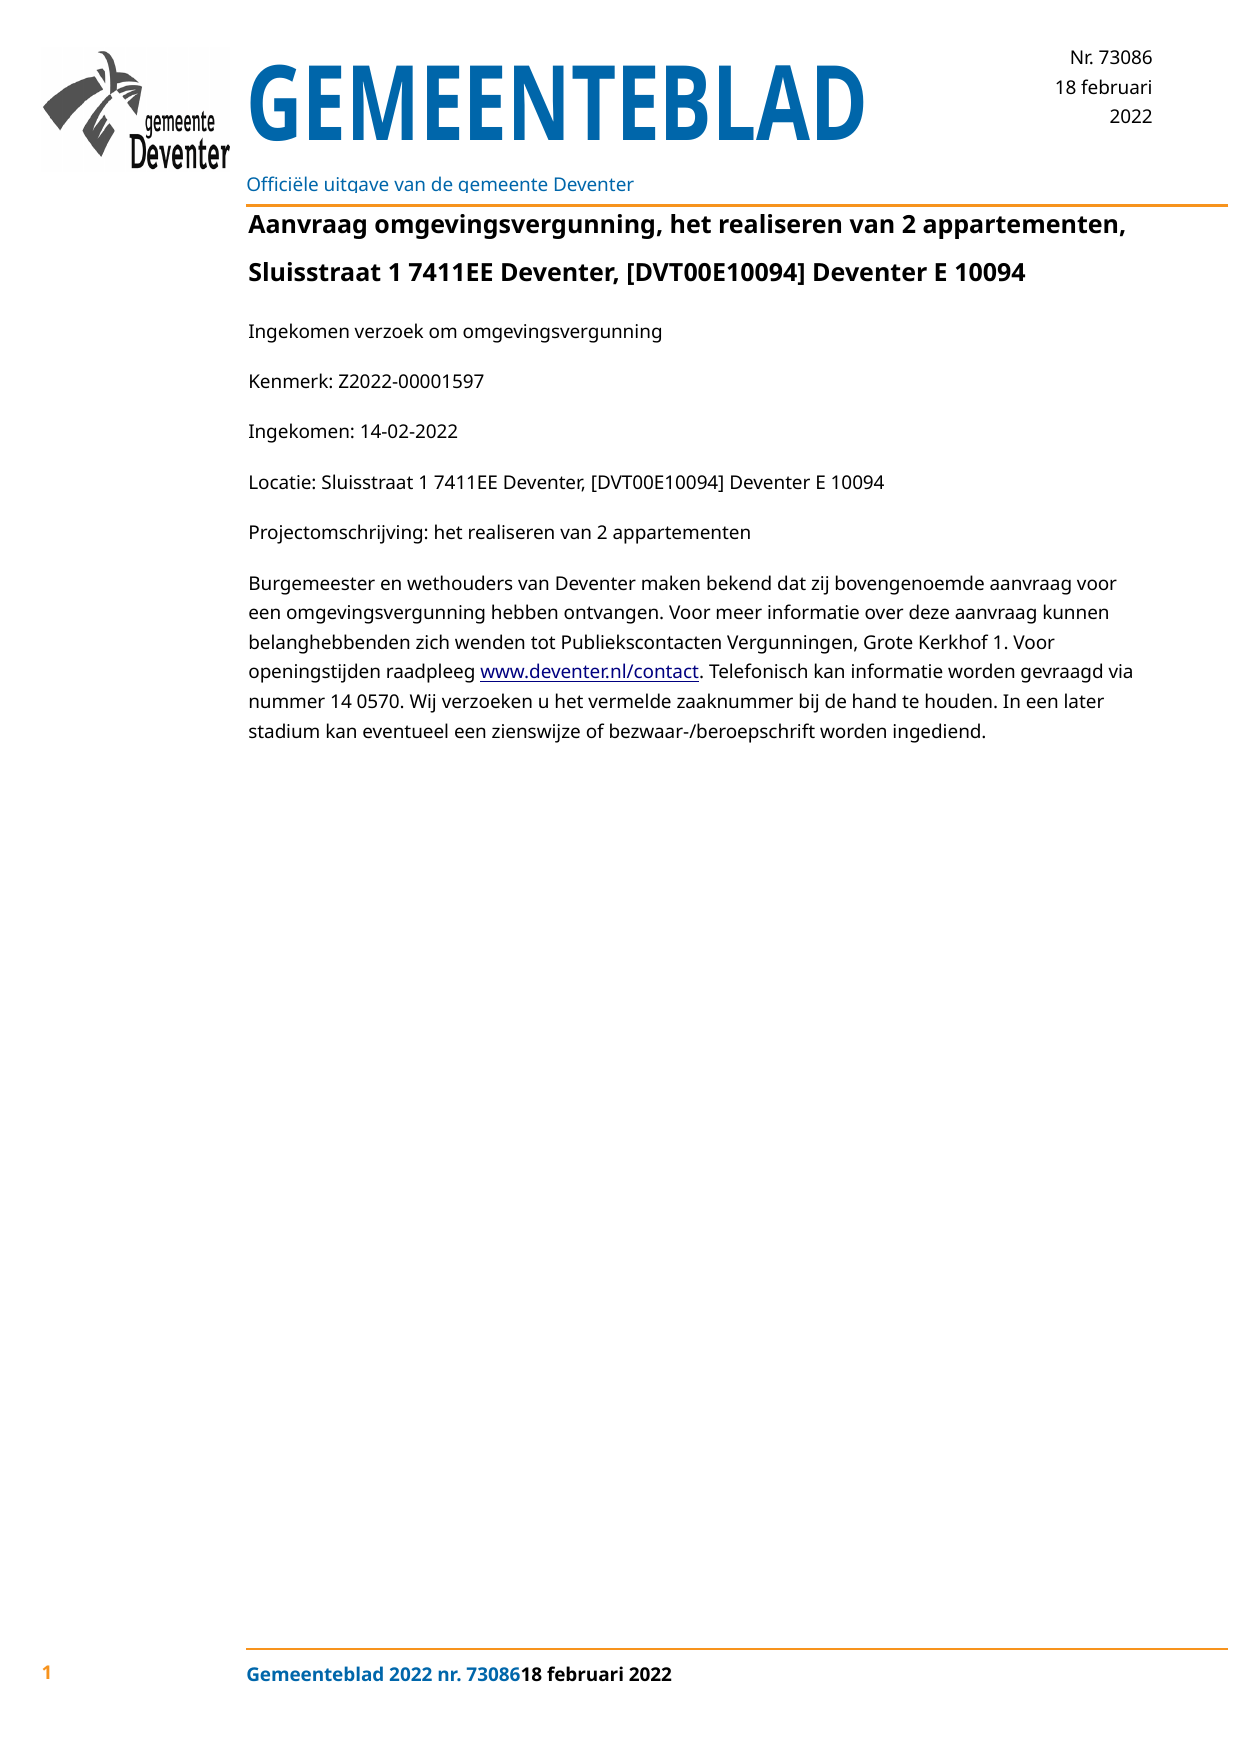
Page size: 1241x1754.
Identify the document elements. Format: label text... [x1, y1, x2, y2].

text Ingekomen verzoek om omgevingsvergunning [248, 318, 1152, 344]
text Burgemeester en wethouders van Deventer maken bekend dat zij bovengenoemde aanvraag voor een omgevingsvergunning hebben ontvangen. Voor meer informatie over deze aanvraag kunnen belanghebbenden zich wenden tot Publiekscontacten Vergunningen, Grote Kerkhof 1. Voor openingstijden raadpleeg www.deventer.nl/contact. Telefonisch kan informatie worden gevraagd via nummer 14 0570. Wij verzoeken u het vermelde zaaknummer bij de hand te houden. In een later stadium kan eventueel een zienswijze of bezwaar-/beroepschrift worden ingediend. [248, 570, 1152, 744]
text Ingekomen: 14-02-2022 [248, 419, 1152, 444]
text Locatie: Sluisstraat 1 7411EE Deventer, [DVT00E10094] Deventer E 10094 [248, 469, 1152, 495]
text Aanvraag omgevingsvergunning, het realiseren van 2 appartementen, Sluisstraat 1 7411EE Deventer, [DVT00E10094] Deventer E 10094 [248, 207, 1152, 288]
picture [41, 47, 231, 172]
text Projectomschrijving: het realiseren van 2 appartementen [248, 519, 1152, 545]
text Kenmerk: Z2022-00001597 [248, 368, 1152, 394]
